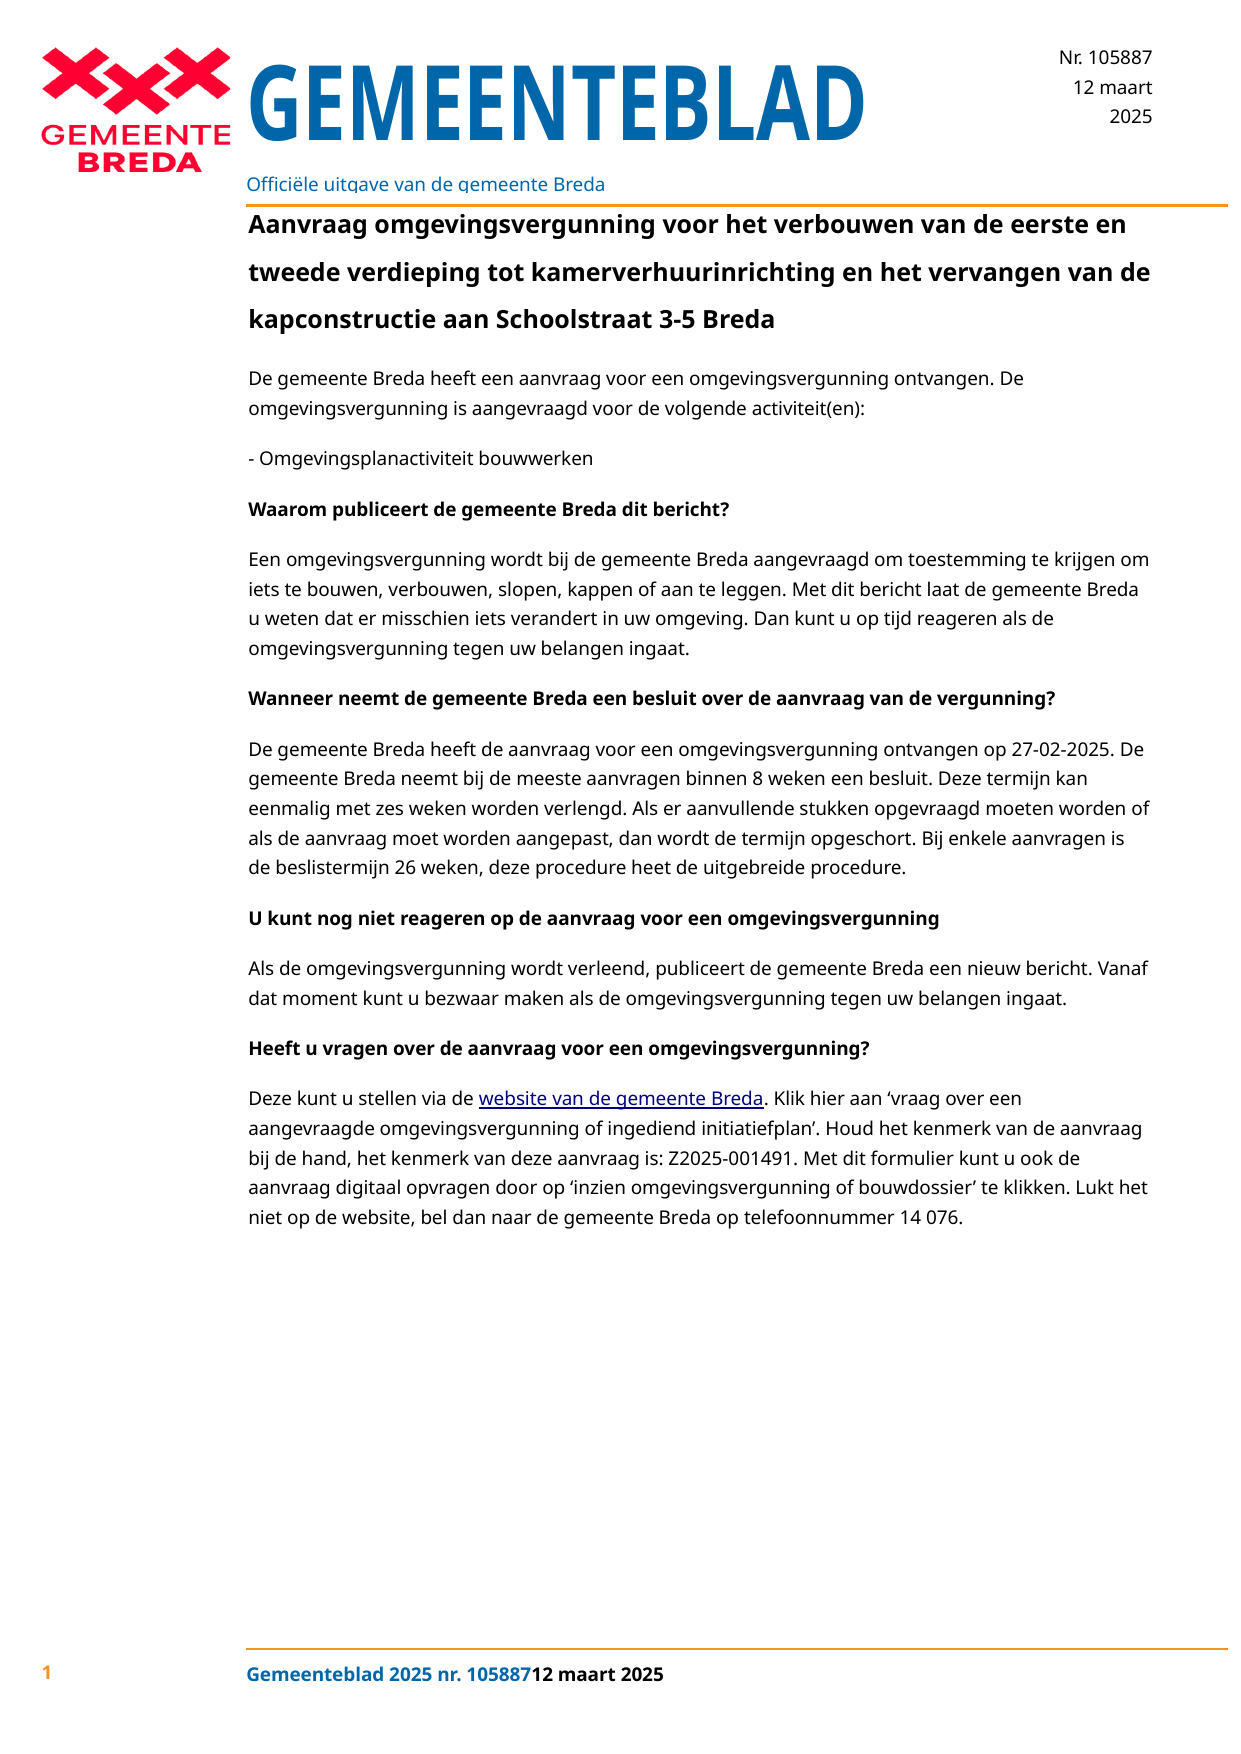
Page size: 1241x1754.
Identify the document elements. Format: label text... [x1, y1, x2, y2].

text Als de omgevingsvergunning wordt verleend, publiceert de gemeente Breda een nieuw bericht. Vanaf dat moment kunt u bezwaar maken als de omgevingsvergunning tegen uw belangen ingaat. [248, 955, 1152, 1010]
text Deze kunt u stellen via de website van de gemeente Breda. Klik hier aan ‘vraag over een aangevraagde omgevingsvergunning of ingediend initiatiefplan’. Houd het kenmerk van de aanvraag bij de hand, het kenmerk van deze aanvraag is: Z2025-001491. Met dit formulier kunt u ook de aanvraag digitaal opvragen door op ‘inzien omgevingsvergunning of bouwdossier’ te klikken. Lukt het niet op de website, bel dan naar de gemeente Breda op telefoonnummer 14 076. [248, 1086, 1152, 1229]
text De gemeente Breda heeft een aanvraag voor een omgevingsvergunning ontvangen. De omgevingsvergunning is aangevraagd voor de volgende activiteit(en): [248, 366, 1152, 421]
text Wanneer neemt de gemeente Breda een besluit over de aanvraag van de vergunning? [248, 686, 1152, 711]
text - Omgevingsplanactiviteit bouwwerken [248, 446, 1152, 471]
text U kunt nog niet reageren op de aanvraag voor een omgevingsvergunning [248, 905, 1152, 930]
text Heeft u vragen over de aanvraag voor een omgevingsvergunning? [248, 1035, 1152, 1061]
text Aanvraag omgevingsvergunning voor het verbouwen van de eerste en tweede verdieping tot kamerverhuurinrichting en het vervangen van de kapconstructie aan Schoolstraat 3-5 Breda [248, 207, 1152, 336]
text Waarom publiceert de gemeente Breda dit bericht? [248, 496, 1152, 522]
picture [41, 47, 231, 172]
text De gemeente Breda heeft de aanvraag voor een omgevingsvergunning ontvangen op 27-02-2025. De gemeente Breda neemt bij de meeste aanvragen binnen 8 weken een besluit. Deze termijn kan eenmalig met zes weken worden verlengd. Als er aanvullende stukken opgevraagd moeten worden of als de aanvraag moet worden aangepast, dan wordt de termijn opgeschort. Bij enkele aanvragen is de beslistermijn 26 weken, deze procedure heet de uitgebreide procedure. [248, 736, 1152, 880]
text Een omgevingsvergunning wordt bij de gemeente Breda aangevraagd om toestemming te krijgen om iets te bouwen, verbouwen, slopen, kappen of aan te leggen. Met dit bericht laat de gemeente Breda u weten dat er misschien iets verandert in uw omgeving. Dan kunt u op tijd reageren als de omgevingsvergunning tegen uw belangen ingaat. [248, 546, 1152, 661]
